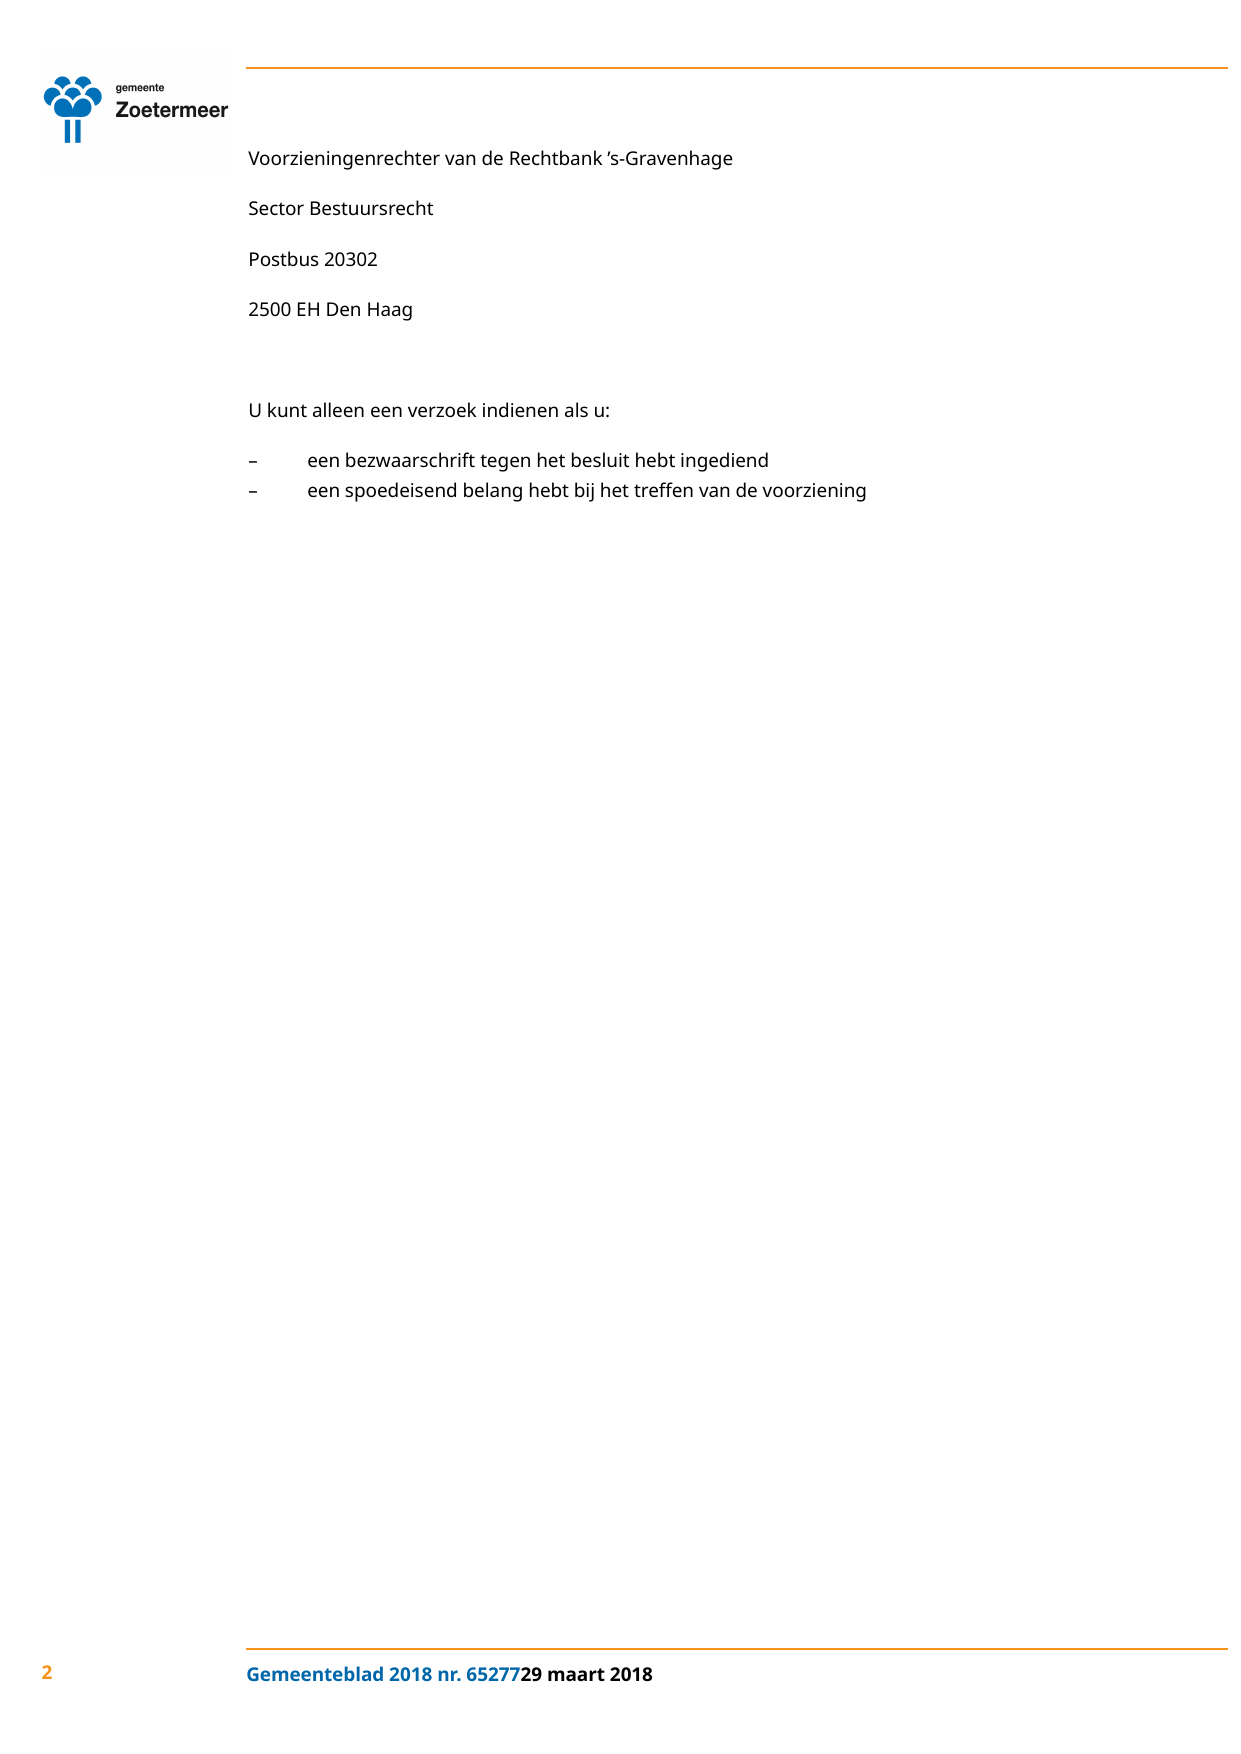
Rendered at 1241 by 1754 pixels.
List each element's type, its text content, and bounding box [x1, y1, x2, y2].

list een spoedeisend belang hebt bij het treffen van de voorziening [248, 477, 1152, 503]
text Voorzieningenrechter van de Rechtbank ’s-Gravenhage [248, 145, 1152, 171]
list een bezwaarschrift tegen het besluit hebt ingediend [248, 448, 1152, 473]
picture [41, 47, 231, 172]
text Sector Bestuursrecht [248, 196, 1152, 221]
text 2500 EH Den Haag [248, 296, 1152, 322]
text U kunt alleen een verzoek indienen als u: [248, 397, 1152, 423]
text Postbus 20302 [248, 246, 1152, 272]
